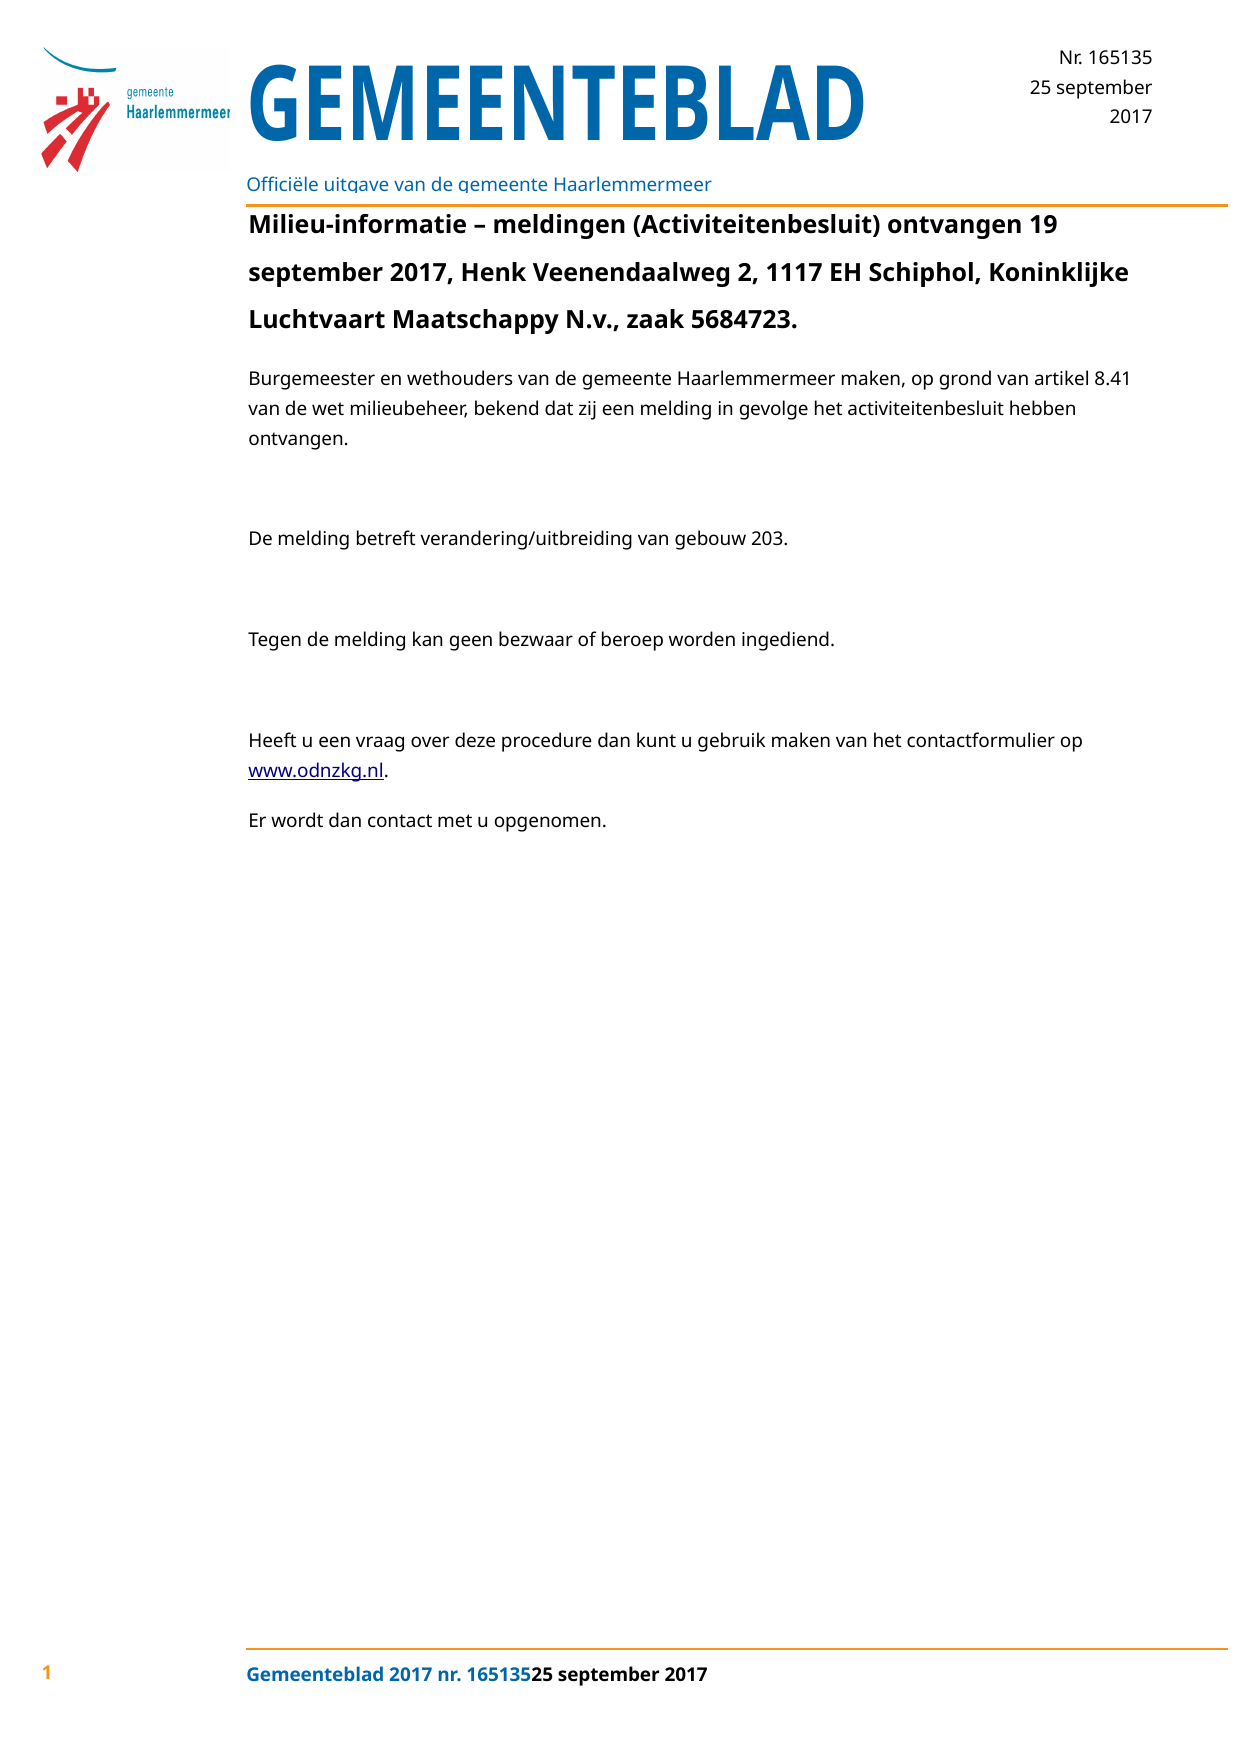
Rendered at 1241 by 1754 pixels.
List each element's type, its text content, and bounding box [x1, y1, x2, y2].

picture [41, 47, 231, 172]
text Er wordt dan contact met u opgenomen. [248, 807, 1152, 833]
text Milieu-informatie – meldingen (Activiteitenbesluit) ontvangen 19 september 2017, Henk Veenendaalweg 2, 1117 EH Schiphol, Koninklijke Luchtvaart Maatschappy N.v., zaak 5684723. [248, 207, 1152, 336]
text Heeft u een vraag over deze procedure dan kunt u gebruik maken van het contactformulier op www.odnzkg.nl. [248, 727, 1152, 782]
text De melding betreft verandering/uitbreiding van gebouw 203. [248, 526, 1152, 551]
text Tegen de melding kan geen bezwaar of beroep worden ingediend. [248, 626, 1152, 652]
text Burgemeester en wethouders van de gemeente Haarlemmermeer maken, op grond van artikel 8.41 van de wet milieubeheer, bekend dat zij een melding in gevolge het activiteitenbesluit hebben ontvangen. [248, 366, 1152, 450]
